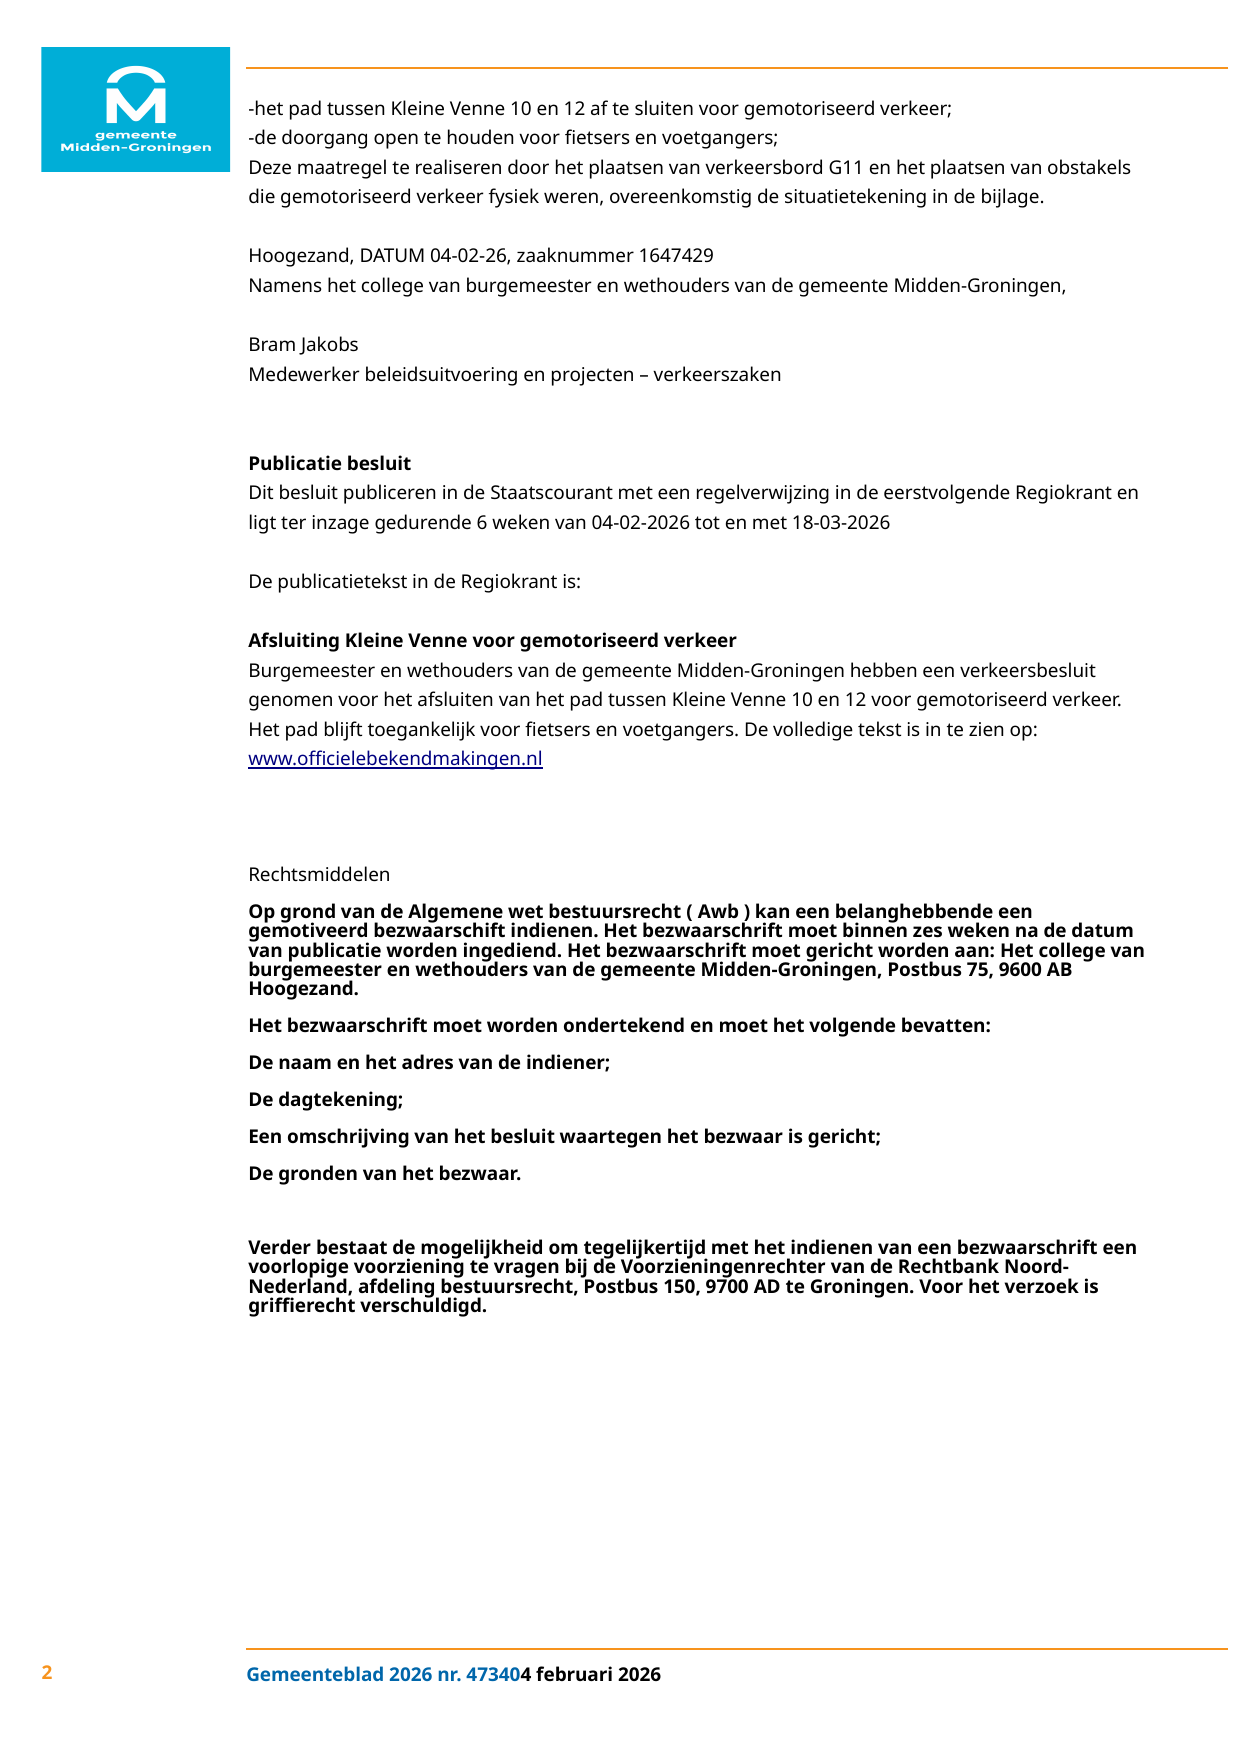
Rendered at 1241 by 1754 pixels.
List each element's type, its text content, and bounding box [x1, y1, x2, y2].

text Medewerker beleidsuitvoering en projecten – verkeerszaken [248, 361, 1152, 387]
text Op grond van de Algemene wet bestuursrecht ( Awb ) kan een belanghebbende een gemotiveerd bezwaarschift indienen. Het bezwaarschrift moet binnen zes weken na de datum van publicatie worden ingediend. Het bezwaarschrift moet gericht worden aan: Het college van burgemeester en wethouders van de gemeente Midden-Groningen, Postbus 75, 9600 AB Hoogezand. [248, 903, 1152, 999]
text Hoogezand, DATUM 04-02-26, zaaknummer 1647429 [248, 243, 1152, 268]
text Burgemeester en wethouders van de gemeente Midden-Groningen hebben een verkeersbesluit genomen voor het afsluiten van het pad tussen Kleine Venne 10 en 12 voor gemotoriseerd verkeer. Het pad blijft toegankelijk voor fietsers en voetgangers. De volledige tekst is in te zien op: www.officielebekendmakingen.nl [248, 657, 1152, 771]
text De dagtekening; [248, 1091, 1152, 1111]
picture [107, 89, 165, 122]
text Dit besluit publiceren in de Staatscourant met een regelverwijzing in de eerstvolgende Regiokrant en ligt ter inzage gedurende 6 weken van 04-02-2026 tot en met 18-03-2026 [248, 479, 1152, 535]
text Een omschrijving van het besluit waartegen het bezwaar is gericht; [248, 1128, 1152, 1147]
text -de doorgang open te houden voor fietsers en voetgangers; [248, 124, 1152, 150]
text Publicatie besluit [248, 450, 1152, 476]
text Namens het college van burgemeester en wethouders van de gemeente Midden-Groningen, [248, 272, 1152, 298]
text Het bezwaarschrift moet worden ondertekend en moet het volgende bevatten: [248, 1017, 1152, 1037]
text Rechtsmiddelen [248, 866, 1152, 886]
text Bram Jakobs [248, 331, 1152, 357]
text De gronden van het bezwaar. [248, 1165, 1152, 1184]
text Afsluiting Kleine Venne voor gemotoriseerd verkeer [248, 627, 1152, 653]
text -het pad tussen Kleine Venne 10 en 12 af te sluiten voor gemotoriseerd verkeer; [248, 95, 1152, 121]
text Deze maatregel te realiseren door het plaatsen van verkeersbord G11 en het plaatsen van obstakels die gemotoriseerd verkeer fysiek weren, overeenkomstig de situatietekening in de bijlage. [248, 154, 1152, 209]
picture [184, 146, 190, 153]
picture [108, 66, 164, 82]
text Verder bestaat de mogelijkheid om tegelijkertijd met het indienen van een bezwaarschrift een voorlopige voorziening te vragen bij de Voorzieningenrechter van de Rechtbank Noord-Nederland, afdeling bestuursrecht, Postbus 150, 9700 AD te Groningen. Voor het verzoek is griffierecht verschuldigd. [248, 1239, 1152, 1316]
text De publicatietekst in de Regiokrant is: [248, 568, 1152, 594]
text De naam en het adres van de indiener; [248, 1054, 1152, 1073]
